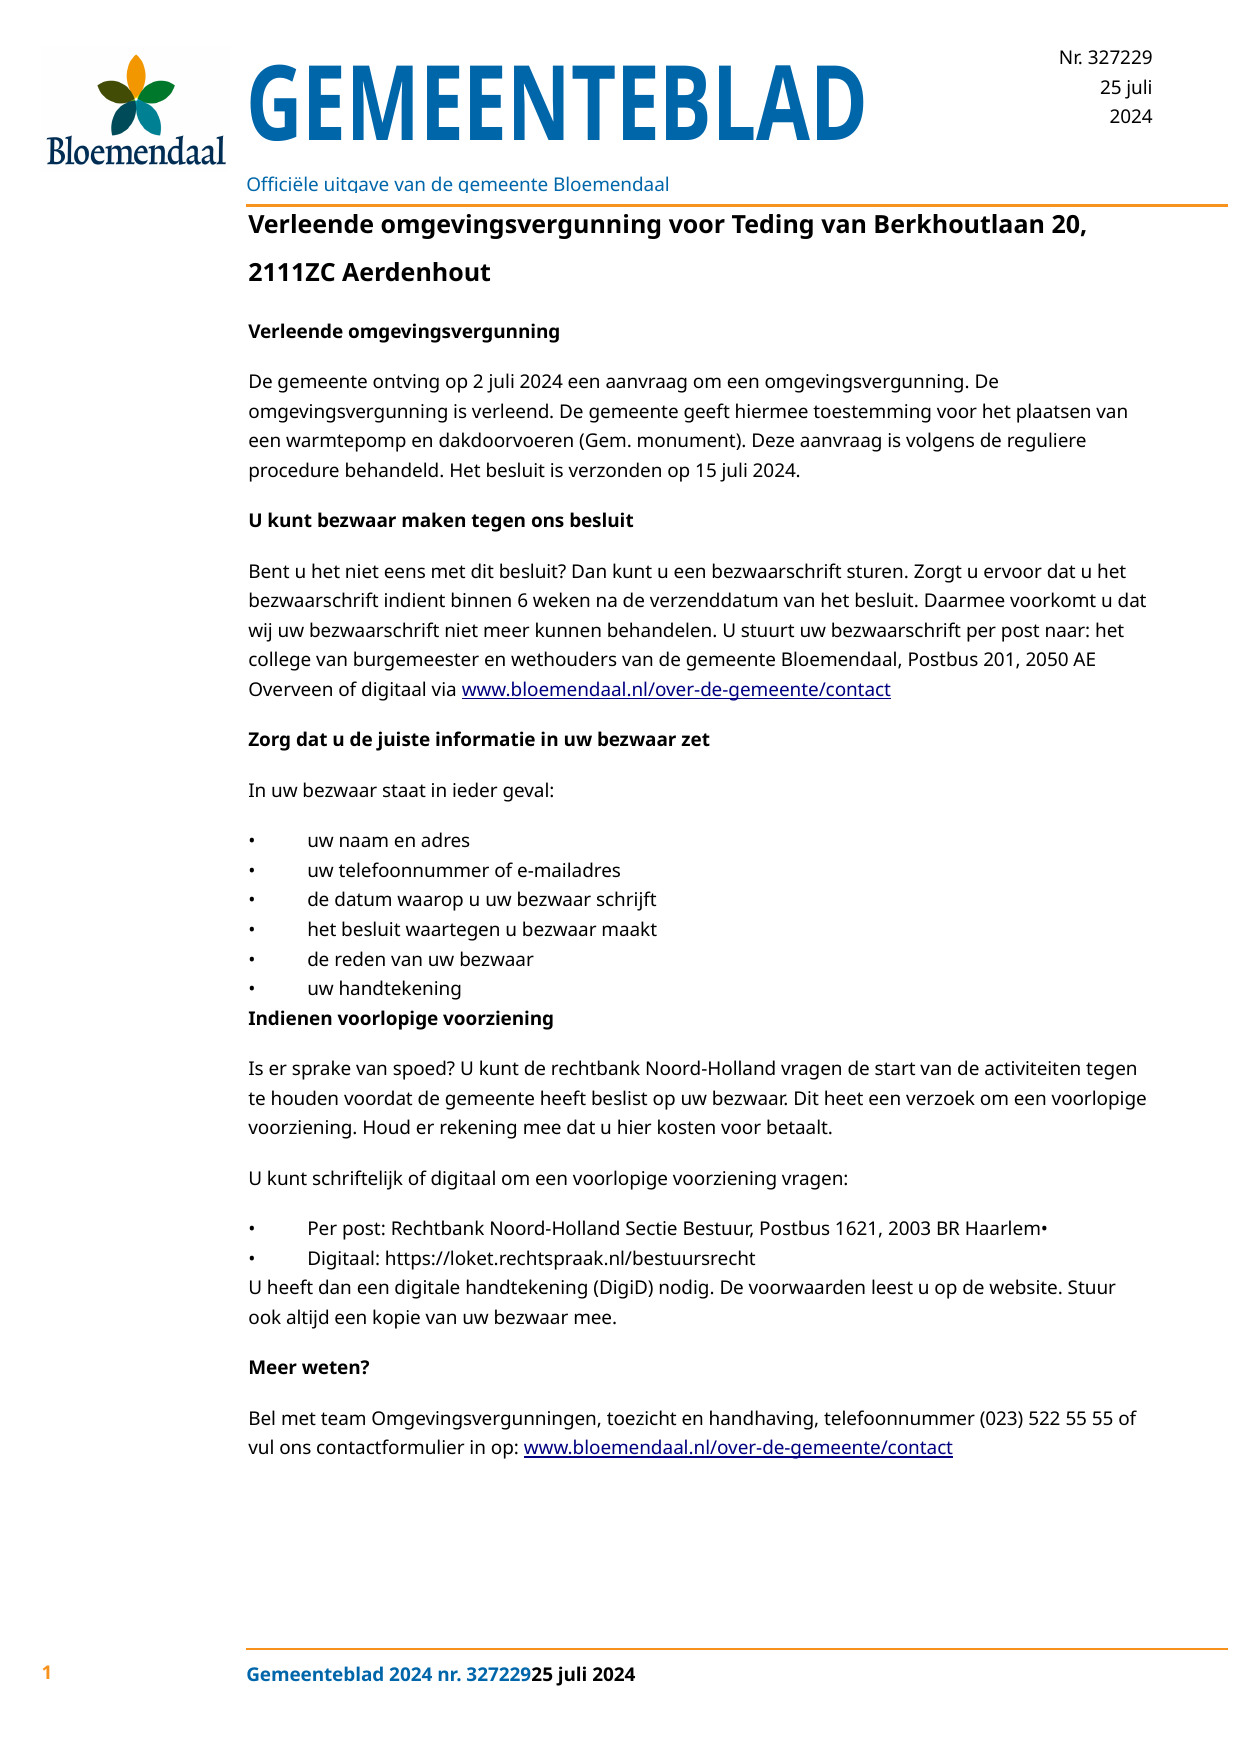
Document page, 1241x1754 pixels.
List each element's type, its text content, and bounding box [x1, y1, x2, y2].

text Indienen voorlopige voorziening [248, 1005, 1152, 1031]
list Per post: Rechtbank Noord-Holland Sectie Bestuur, Postbus 1621, 2003 BR Haarlem• [248, 1215, 1152, 1241]
text Verleende omgevingsvergunning voor Teding van Berkhoutlaan 20, 2111ZC Aerdenhout [248, 207, 1152, 288]
list het besluit waartegen u bezwaar maakt [248, 916, 1152, 942]
list Digitaal: https://loket.rechtspraak.nl/bestuursrecht [248, 1245, 1152, 1271]
picture [41, 47, 231, 172]
list de reden van uw bezwaar [248, 946, 1152, 972]
text De gemeente ontving op 2 juli 2024 een aanvraag om een omgevingsvergunning. De omgevingsvergunning is verleend. De gemeente geeft hiermee toestemming voor het plaatsen van een warmtepomp en dakdoorvoeren (Gem. monument). Deze aanvraag is volgens de reguliere procedure behandeld. Het besluit is verzonden op 15 juli 2024. [248, 368, 1152, 483]
text U heeft dan een digitale handtekening (DigiD) nodig. De voorwaarden leest u op de website. Stuur ook altijd een kopie van uw bezwaar mee. [248, 1274, 1152, 1330]
list de datum waarop u uw bezwaar schrijft [248, 887, 1152, 912]
text Bent u het niet eens met dit besluit? Dan kunt u een bezwaarschrift sturen. Zorgt u ervoor dat u het bezwaarschrift indient binnen 6 weken na de verzenddatum van het besluit. Daarmee voorkomt u dat wij uw bezwaarschrift niet meer kunnen behandelen. U stuurt uw bezwaarschrift per post naar: het college van burgemeester en wethouders van de gemeente Bloemendaal, Postbus 201, 2050 AE Overveen of digitaal via www.bloemendaal.nl/over-de-gemeente/contact [248, 558, 1152, 702]
text Bel met team Omgevingsvergunningen, toezicht en handhaving, telefoonnummer (023) 522 55 55 of vul ons contactformulier in op: www.bloemendaal.nl/over-de-gemeente/contact [248, 1405, 1152, 1460]
text U kunt bezwaar maken tegen ons besluit [248, 507, 1152, 533]
text Is er sprake van spoed? U kunt de rechtbank Noord-Holland vragen de start van de activiteiten tegen te houden voordat de gemeente heeft beslist op uw bezwaar. Dit heet een verzoek om een voorlopige voorziening. Houd er rekening mee dat u hier kosten voor betaalt. [248, 1055, 1152, 1140]
text Verleende omgevingsvergunning [248, 318, 1152, 344]
text Meer weten? [248, 1354, 1152, 1380]
text In uw bezwaar staat in ieder geval: [248, 777, 1152, 803]
text U kunt schriftelijk of digitaal om een voorlopige voorziening vragen: [248, 1165, 1152, 1191]
list uw handtekening [248, 975, 1152, 1001]
text Zorg dat u de juiste informatie in uw bezwaar zet [248, 727, 1152, 752]
list uw naam en adres [248, 827, 1152, 853]
list uw telefoonnummer of e-mailadres [248, 857, 1152, 883]
